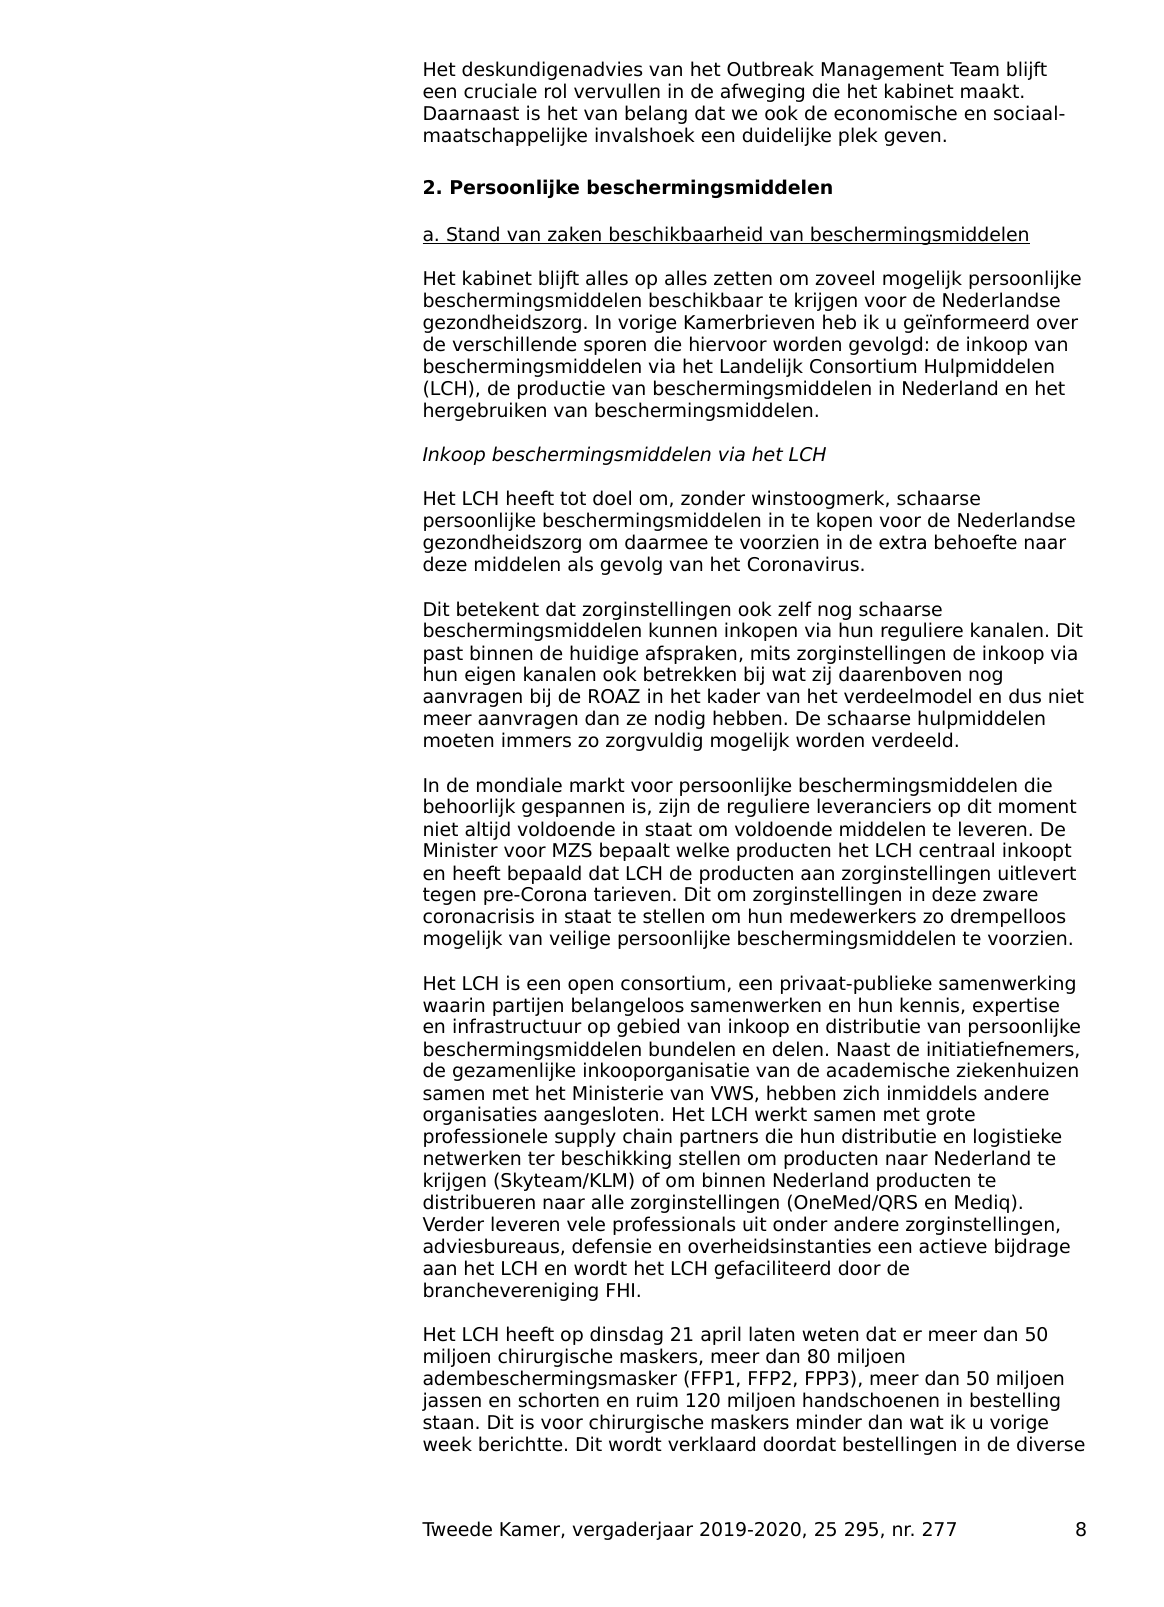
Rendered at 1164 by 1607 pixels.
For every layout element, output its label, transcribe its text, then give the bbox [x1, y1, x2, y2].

text Het deskundigenadvies van het Outbreak Management Team blijft een cruciale rol vervullen in de afweging die het kabinet maakt. Daarnaast is het van belang dat we ook de economische en sociaal-maatschappelijke invalshoek een duidelijke plek geven. [422, 59, 1087, 147]
text In de mondiale markt voor persoonlijke beschermingsmiddelen die behoorlijk gespannen is, zijn de reguliere leveranciers op dit moment niet altijd voldoende in staat om voldoende middelen te leveren. De Minister voor MZS bepaalt welke producten het LCH centraal inkoopt en heeft bepaald dat LCH de producten aan zorginstellingen uitlevert tegen pre-Corona tarieven. Dit om zorginstellingen in deze zware coronacrisis in staat te stellen om hun medewerkers zo drempelloos mogelijk van veilige persoonlijke beschermingsmiddelen te voorzien. [422, 774, 1087, 950]
text Het LCH heeft op dinsdag 21 april laten weten dat er meer dan 50 miljoen chirurgische maskers, meer dan 80 miljoen adembeschermingsmasker (FFP1, FFP2, FPP3), meer dan 50 miljoen jassen en schorten en ruim 120 miljoen handschoenen in bestelling staan. Dit is voor chirurgische maskers minder dan wat ik u vorige week berichtte. Dit wordt verklaard doordat bestellingen in de diverse [422, 1324, 1087, 1456]
text Het kabinet blijft alles op alles zetten om zoveel mogelijk persoonlijke beschermingsmiddelen beschikbaar te krijgen voor de Nederlandse gezondheidszorg. In vorige Kamerbrieven heb ik u geïnformeerd over de verschillende sporen die hiervoor worden gevolgd: de inkoop van beschermingsmiddelen via het Landelijk Consortium Hulpmiddelen (LCH), de productie van beschermingsmiddelen in Nederland en het hergebruiken van beschermingsmiddelen. [422, 268, 1087, 422]
text Dit betekent dat zorginstellingen ook zelf nog schaarse beschermingsmiddelen kunnen inkopen via hun reguliere kanalen. Dit past binnen de huidige afspraken, mits zorginstellingen de inkoop via hun eigen kanalen ook betrekken bij wat zij daarenboven nog aanvragen bij de ROAZ in het kader van het verdeelmodel en dus niet meer aanvragen dan ze nodig hebben. De schaarse hulpmiddelen moeten immers zo zorgvuldig mogelijk worden verdeeld. [422, 598, 1087, 752]
text Het LCH is een open consortium, een privaat-publieke samenwerking waarin partijen belangeloos samenwerken en hun kennis, expertise en infrastructuur op gebied van inkoop en distributie van persoonlijke beschermingsmiddelen bundelen en delen. Naast de initiatiefnemers, de gezamenlijke inkooporganisatie van de academische ziekenhuizen samen met het Ministerie van VWS, hebben zich inmiddels andere organisaties aangesloten. Het LCH werkt samen met grote professionele supply chain partners die hun distributie en logistieke netwerken ter beschikking stellen om producten naar Nederland te krijgen (Skyteam/KLM) of om binnen Nederland producten te distribueren naar alle zorginstellingen (OneMed/QRS en Mediq). Verder leveren vele professionals uit onder andere zorginstellingen, adviesbureaus, defensie en overheidsinstanties een actieve bijdrage aan het LCH en wordt het LCH gefaciliteerd door de branchevereniging FHI. [422, 972, 1087, 1302]
subtitle a. Stand van zaken beschikbaarheid van beschermingsmiddelen [422, 224, 1087, 246]
subtitle Inkoop beschermingsmiddelen via het LCH [422, 444, 1087, 466]
subtitle 2. Persoonlijke beschermingsmiddelen [422, 177, 1087, 199]
text Het LCH heeft tot doel om, zonder winstoogmerk, schaarse persoonlijke beschermingsmiddelen in te kopen voor de Nederlandse gezondheidszorg om daarmee te voorzien in de extra behoefte naar deze middelen als gevolg van het Coronavirus. [422, 488, 1087, 576]
